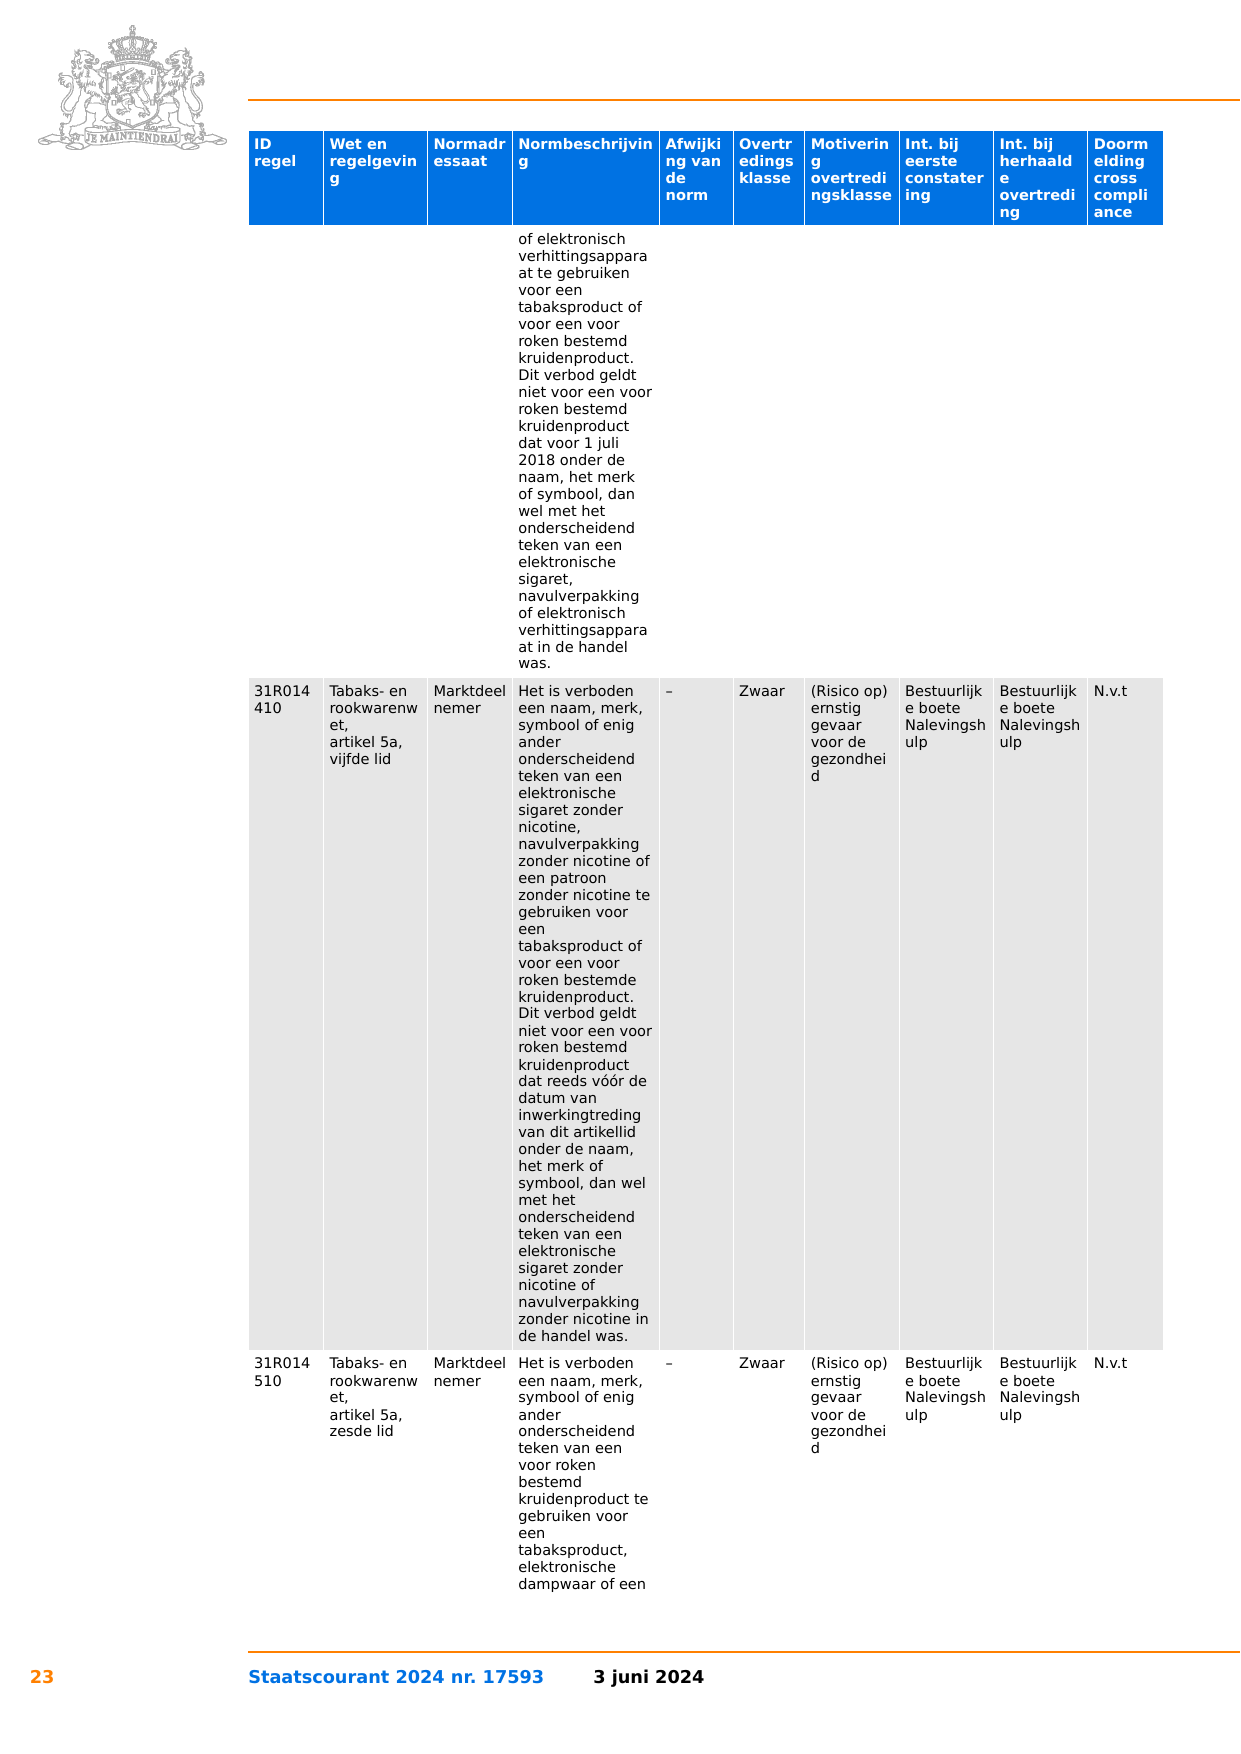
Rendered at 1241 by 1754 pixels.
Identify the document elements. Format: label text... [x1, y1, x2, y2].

table_cell N.v.t [1088, 1351, 1163, 1598]
picture [38, 25, 227, 150]
table_cell Het is verboden een naam, merk, symbool of enig ander onderscheidend teken van een voor roken bestemd kruidenproduct te gebruiken voor een tabaksproduct, elektronische dampwaar of een [513, 1351, 659, 1598]
table_cell Marktdeelnemer [428, 1351, 512, 1598]
table_cell [805, 226, 899, 677]
table_header Motivering overtredingsklasse [805, 131, 899, 225]
table_cell Bestuurlijke boete Nalevingshulp [994, 678, 1087, 1350]
table_header Wet en regelgeving [324, 131, 427, 225]
table_header ID regel [249, 131, 323, 225]
table_cell Bestuurlijke boete Nalevingshulp [994, 1351, 1087, 1598]
table_cell [734, 226, 804, 677]
table_cell Tabaks- en rookwarenwet, artikel 5a, zesde lid [324, 1351, 427, 1598]
table_cell Zwaar [734, 1351, 804, 1598]
table_header Afwijking van de norm [660, 131, 733, 225]
table_cell – [660, 678, 733, 1350]
table_cell [900, 226, 993, 677]
table_cell [249, 226, 323, 677]
table_cell Bestuurlijke boete Nalevingshulp [900, 678, 993, 1350]
table_cell N.v.t [1088, 678, 1163, 1350]
table_cell of elektronisch verhittingsapparaat te gebruiken voor een tabaksproduct of voor een voor roken bestemd kruidenproduct. Dit verbod geldt niet voor een voor roken bestemd kruidenproduct dat voor 1 juli 2018 onder de naam, het merk of symbool, dan wel met het onderscheidend teken van een elektronische sigaret, navulverpakking of elektronisch verhittingsapparaat in de handel was. [513, 226, 659, 677]
table_header Int. bij eerste constatering [900, 131, 993, 225]
table_cell (Risico op) ernstig gevaar voor de gezondheid [805, 1351, 899, 1598]
table_cell Zwaar [734, 678, 804, 1350]
table_cell 31R014510 [249, 1351, 323, 1598]
table_cell [1088, 226, 1163, 677]
table_header Normadressaat [428, 131, 512, 225]
table_cell Marktdeelnemer [428, 678, 512, 1350]
table_cell Bestuurlijke boete Nalevingshulp [900, 1351, 993, 1598]
table_cell 31R014410 [249, 678, 323, 1350]
table_cell Het is verboden een naam, merk, symbool of enig ander onderscheidend teken van een elektronische sigaret zonder nicotine, navulverpakking zonder nicotine of een patroon zonder nicotine te gebruiken voor een tabaksproduct of voor een voor roken bestemde kruidenproduct. Dit verbod geldt niet voor een voor roken bestemd kruidenproduct dat reeds vóór de datum van inwerkingtreding van dit artikellid onder de naam, het merk of symbool, dan wel met het onderscheidend teken van een elektronische sigaret zonder nicotine of navulverpakking zonder nicotine in de handel was. [513, 678, 659, 1350]
table_cell (Risico op) ernstig gevaar voor de gezondheid [805, 678, 899, 1350]
table_cell – [660, 1351, 733, 1598]
table_cell Tabaks- en rookwarenwet, artikel 5a, vijfde lid [324, 678, 427, 1350]
table_cell [994, 226, 1087, 677]
table_header Overtredingsklasse [734, 131, 804, 225]
table_cell [660, 226, 733, 677]
table_cell [324, 226, 427, 677]
table_header Normbeschrijving [513, 131, 659, 225]
table_header Int. bij herhaalde overtreding [994, 131, 1087, 225]
table_header Doormelding cross compliance [1088, 131, 1163, 225]
table_cell [428, 226, 512, 677]
